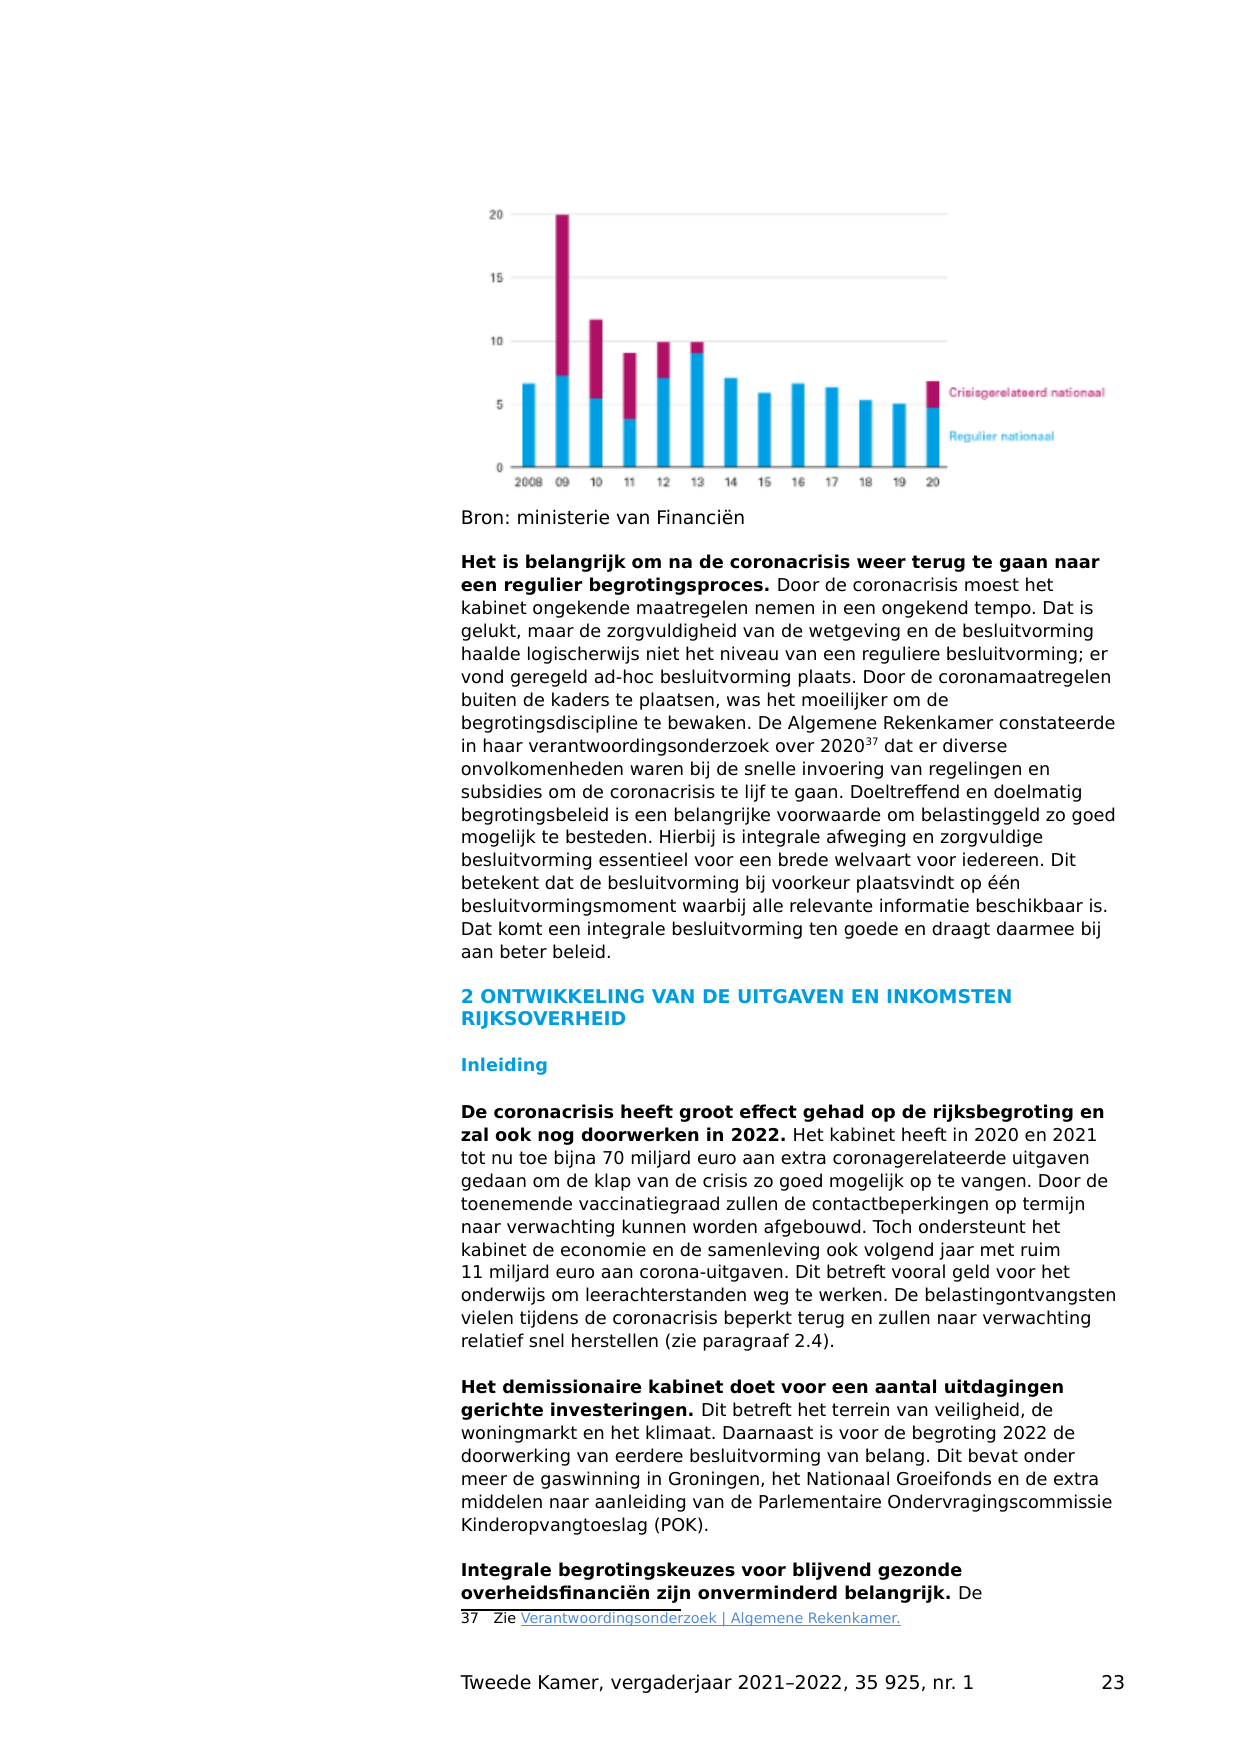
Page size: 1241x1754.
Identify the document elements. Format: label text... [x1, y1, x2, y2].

text Het demissionaire kabinet doet voor een aantal uitdagingen gerichte investeringen. Dit betreft het terrein van veiligheid, de woningmarkt en het klimaat. Daarnaast is voor de begroting 2022 de doorwerking van eerdere besluitvorming van belang. Dit bevat onder meer de gaswinning in Groningen, het Nationaal Groeifonds en de extra middelen naar aanleiding van de Parlementaire Ondervragingscommissie Kinderopvangtoeslag (POK). [461, 1375, 1125, 1536]
text __Zie Verantwoordingsonderzoek | Algemene Rekenkamer. [461, 1610, 1125, 1627]
text De coronacrisis heeft groot effect gehad op de rijksbegroting en zal ook nog doorwerken in 2022. Het kabinet heeft in 2020 en 2021 tot nu toe bijna 70 miljard euro aan extra coronagerelateerde uitgaven gedaan om de klap van de crisis zo goed mogelijk op te vangen. Door de toenemende vaccinatiegraad zullen de contactbeperkingen op termijn naar verwachting kunnen worden afgebouwd. Toch ondersteunt het kabinet de economie en de samenleving ook volgend jaar met ruim 11 miljard euro aan corona-uitgaven. Dit betreft vooral geld voor het onderwijs om leerachterstanden weg te werken. De belastingontvangsten vielen tijdens de coronacrisis beperkt terug en zullen naar verwachting relatief snel herstellen (zie paragraaf 2.4). [461, 1100, 1125, 1352]
title Inleiding [461, 1053, 1125, 1076]
text Integrale begrotingskeuzes voor blijvend gezonde overheidsfinanciën zijn onverminderd belangrijk. De [461, 1558, 1125, 1604]
text Bron: ministerie van Financiën [461, 507, 1125, 528]
text Het is belangrijk om na de coronacrisis weer terug te gaan naar een regulier begrotingsproces. Door de coronacrisis moest het kabinet ongekende maatregelen nemen in een ongekend tempo. Dat is gelukt, maar de zorgvuldigheid van de wetgeving en de besluitvorming haalde logischerwijs niet het niveau van een reguliere besluitvorming; er vond geregeld ad-hoc besluitvorming plaats. Door de coronamaatregelen buiten de kaders te plaatsen, was het moeilijker om de begrotingsdiscipline te bewaken. De Algemene Rekenkamer constateerde in haar verantwoordingsonderzoek over 2020 dat er diverse onvolkomenheden waren bij de snelle invoering van regelingen en subsidies om de coronacrisis te lijf te gaan. Doeltreffend en doelmatig begrotingsbeleid is een belangrijke voorwaarde om belastinggeld zo goed mogelijk te besteden. Hierbij is integrale afweging en zorgvuldige besluitvorming essentieel voor een brede welvaart voor iedereen. Dit betekent dat de besluitvorming bij voorkeur plaatsvindt op één besluitvormingsmoment waarbij alle relevante informatie beschikbaar is. Dat komt een integrale besluitvorming ten goede en draagt daarmee bij aan beter beleid. [461, 551, 1125, 963]
title 2 Ontwikkeling van de uitgaven en inkomsten rijksoverheid [461, 986, 1125, 1030]
